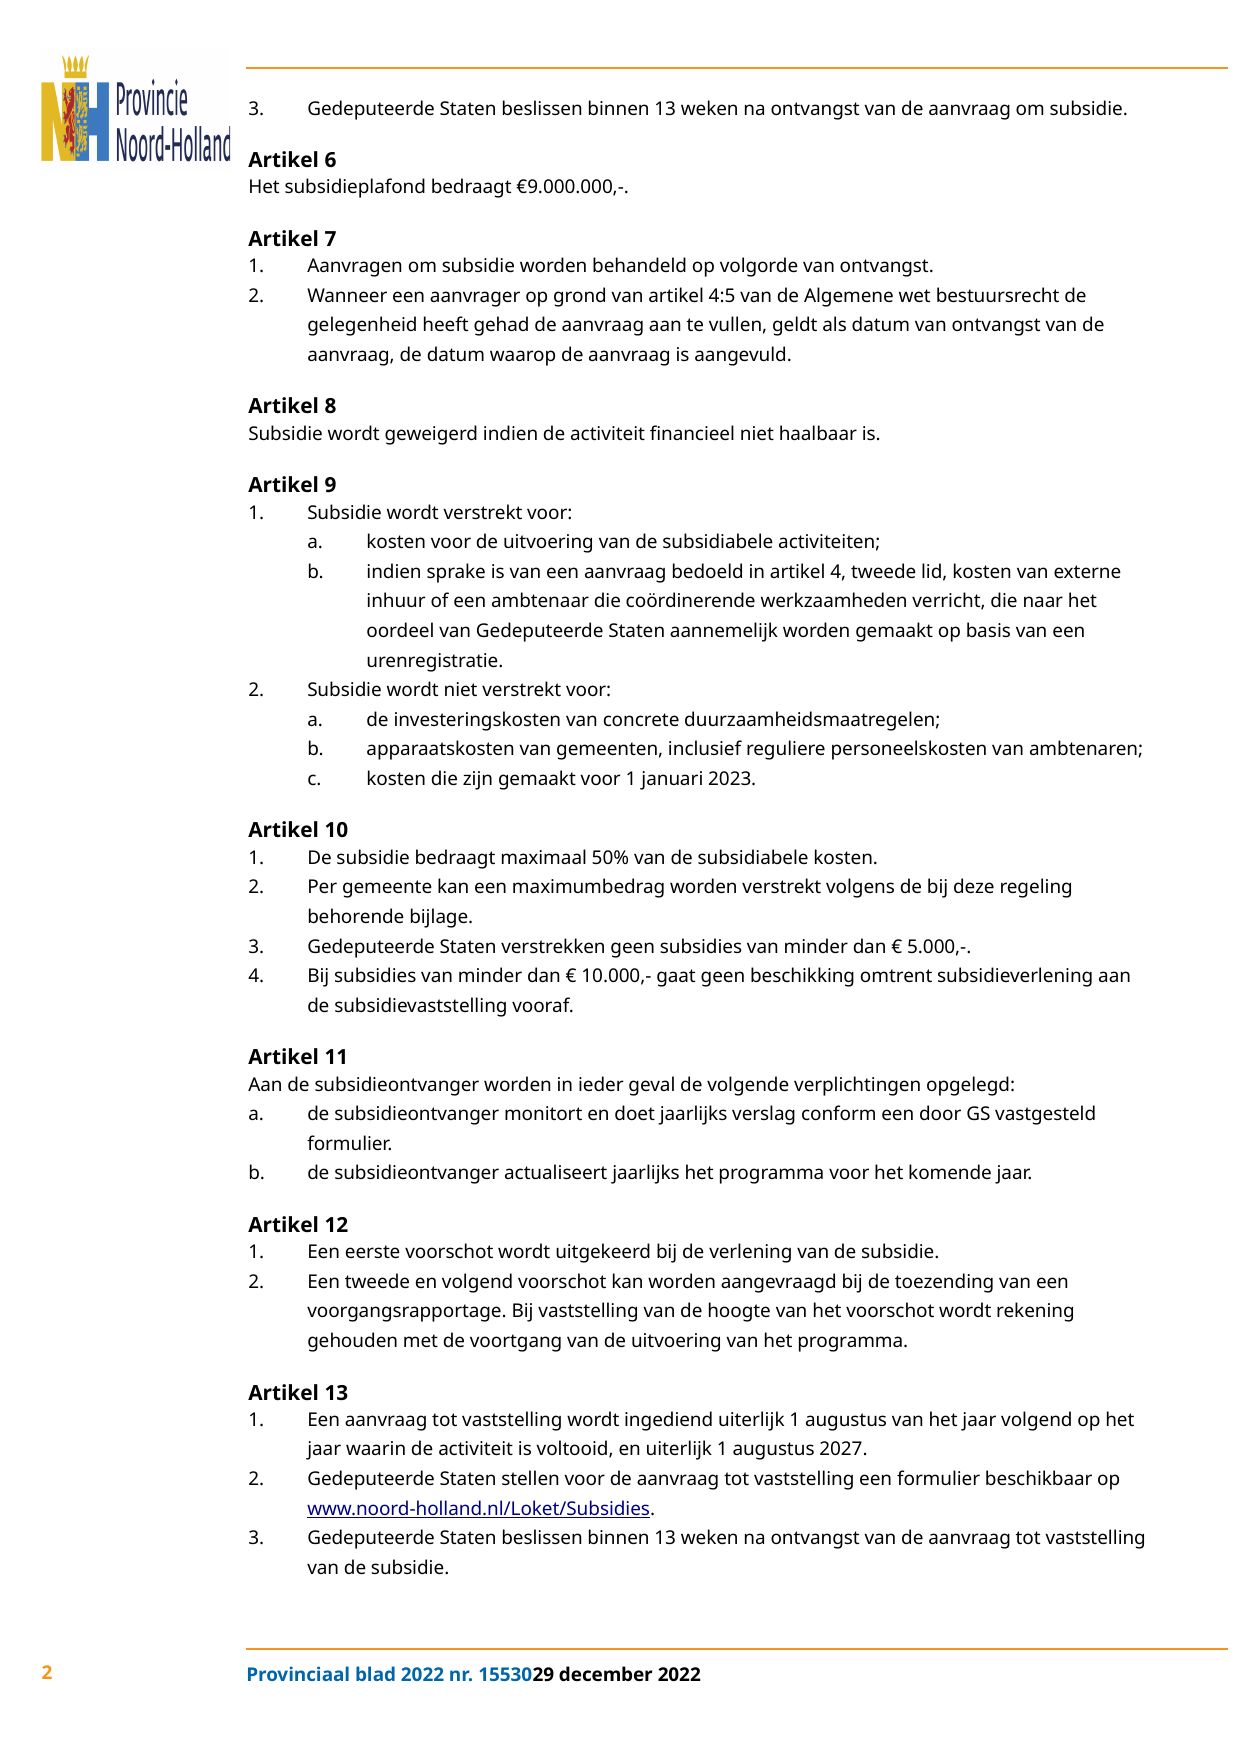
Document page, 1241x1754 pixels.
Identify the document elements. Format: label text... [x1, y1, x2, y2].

text Subsidie wordt geweigerd indien de activiteit financieel niet haalbaar is. [248, 420, 1152, 446]
list Aanvragen om subsidie worden behandeld op volgorde van ontvangst. [248, 252, 1152, 278]
list de subsidieontvanger actualiseert jaarlijks het programma voor het komende jaar. [248, 1159, 1152, 1185]
list Subsidie wordt niet verstrekt voor: [248, 676, 1152, 702]
list kosten voor de uitvoering van de subsidiabele activiteiten; [307, 528, 1152, 554]
list de subsidieontvanger monitort en doet jaarlijks verslag conform een door GS vastgesteld formulier. [248, 1100, 1152, 1156]
text Artikel 6 [248, 145, 1152, 174]
list Wanneer een aanvrager op grond van artikel 4:5 van de Algemene wet bestuursrecht de gelegenheid heeft gehad de aanvraag aan te vullen, geldt als datum van ontvangst van de aanvraag, de datum waarop de aanvraag is aangevuld. [248, 282, 1152, 367]
list Bij subsidies van minder dan € 10.000,- gaat geen beschikking omtrent subsidieverlening aan de subsidievaststelling vooraf. [248, 962, 1152, 1018]
list Een tweede en volgend voorschot kan worden aangevraagd bij de toezending van een voorgangsrapportage. Bij vaststelling van de hoogte van het voorschot wordt rekening gehouden met de voortgang van de uitvoering van het programma. [248, 1268, 1152, 1353]
text Artikel 10 [248, 816, 1152, 844]
list Een aanvraag tot vaststelling wordt ingediend uiterlijk 1 augustus van het jaar volgend op het jaar waarin de activiteit is voltooid, en uiterlijk 1 augustus 2027. [248, 1406, 1152, 1461]
text Artikel 7 [248, 224, 1152, 252]
list Een eerste voorschot wordt uitgekeerd bij de verlening van de subsidie. [248, 1238, 1152, 1264]
picture [41, 47, 231, 172]
text Artikel 9 [248, 471, 1152, 499]
list Gedeputeerde Staten verstrekken geen subsidies van minder dan € 5.000,-. [248, 933, 1152, 958]
list apparaatskosten van gemeenten, inclusief reguliere personeelskosten van ambtenaren; [307, 736, 1152, 761]
list De subsidie bedraagt maximaal 50% van de subsidiabele kosten. [248, 844, 1152, 870]
list Subsidie wordt verstrekt voor: [248, 499, 1152, 525]
list Per gemeente kan een maximumbedrag worden verstrekt volgens de bij deze regeling behorende bijlage. [248, 874, 1152, 929]
text Aan de subsidieontvanger worden in ieder geval de volgende verplichtingen opgelegd: [248, 1071, 1152, 1097]
text Artikel 8 [248, 392, 1152, 420]
list kosten die zijn gemaakt voor 1 januari 2023. [307, 765, 1152, 791]
text Het subsidieplafond bedraagt €9.000.000,-. [248, 174, 1152, 199]
text Artikel 12 [248, 1210, 1152, 1238]
list Gedeputeerde Staten beslissen binnen 13 weken na ontvangst van de aanvraag tot vaststelling van de subsidie. [248, 1524, 1152, 1580]
list de investeringskosten van concrete duurzaamheidsmaatregelen; [307, 706, 1152, 732]
list Gedeputeerde Staten stellen voor de aanvraag tot vaststelling een formulier beschikbaar op www.noord-holland.nl/Loket/Subsidies. [248, 1465, 1152, 1521]
list Gedeputeerde Staten beslissen binnen 13 weken na ontvangst van de aanvraag om subsidie. [248, 95, 1152, 121]
text Artikel 13 [248, 1378, 1152, 1406]
list indien sprake is van een aanvraag bedoeld in artikel 4, tweede lid, kosten van externe inhuur of een ambtenaar die coördinerende werkzaamheden verricht, die naar het oordeel van Gedeputeerde Staten aannemelijk worden gemaakt op basis van een urenregistratie. [307, 558, 1152, 673]
text Artikel 11 [248, 1042, 1152, 1071]
